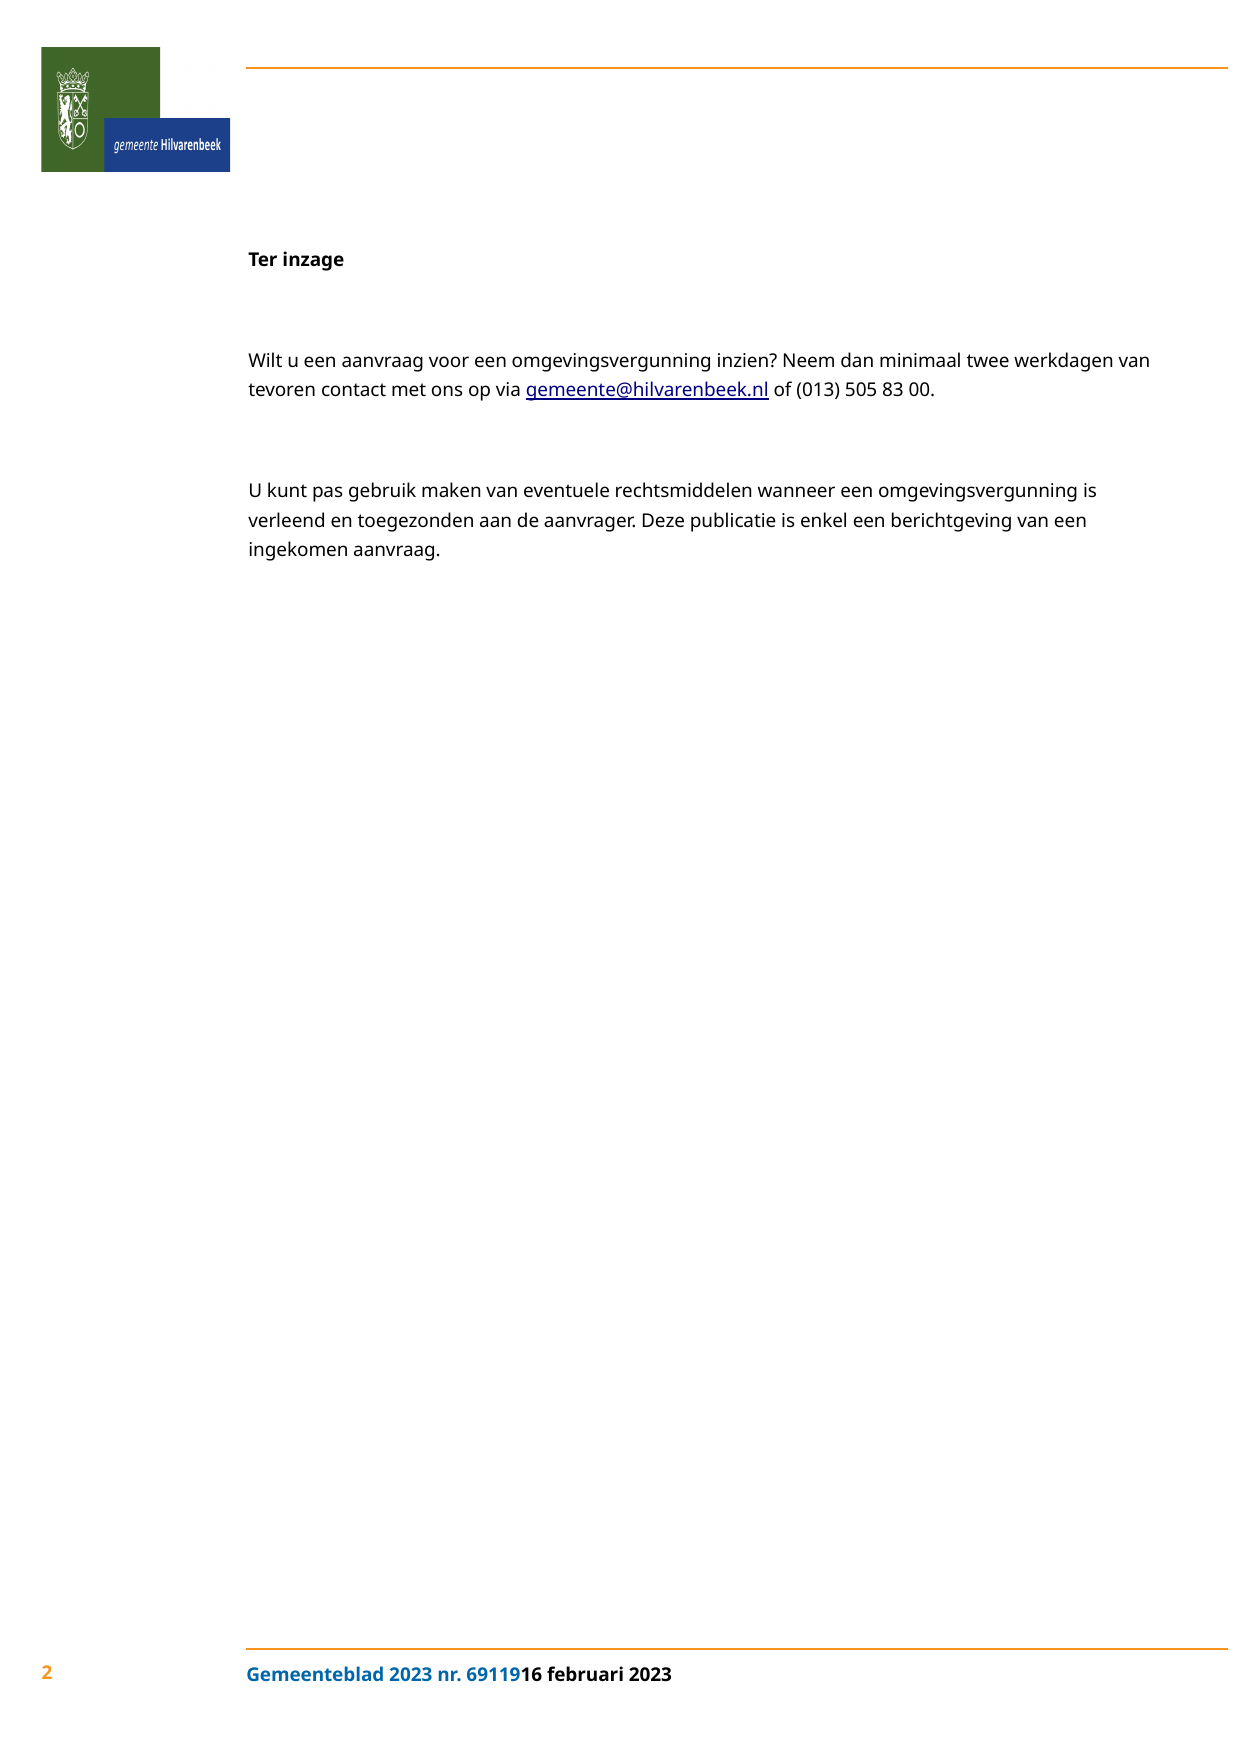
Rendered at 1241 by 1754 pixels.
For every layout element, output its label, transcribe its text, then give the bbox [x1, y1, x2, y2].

text Wilt u een aanvraag voor een omgevingsvergunning inzien? Neem dan minimaal twee werkdagen van tevoren contact met ons op via gemeente@hilvarenbeek.nl of (013) 505 83 00. [248, 347, 1152, 402]
text U kunt pas gebruik maken van eventuele rechtsmiddelen wanneer een omgevingsvergunning is verleend en toegezonden aan de aanvrager. Deze publicatie is enkel een berichtgeving van een ingekomen aanvraag. [248, 477, 1152, 562]
picture [41, 47, 231, 172]
text Ter inzage [248, 246, 1152, 272]
